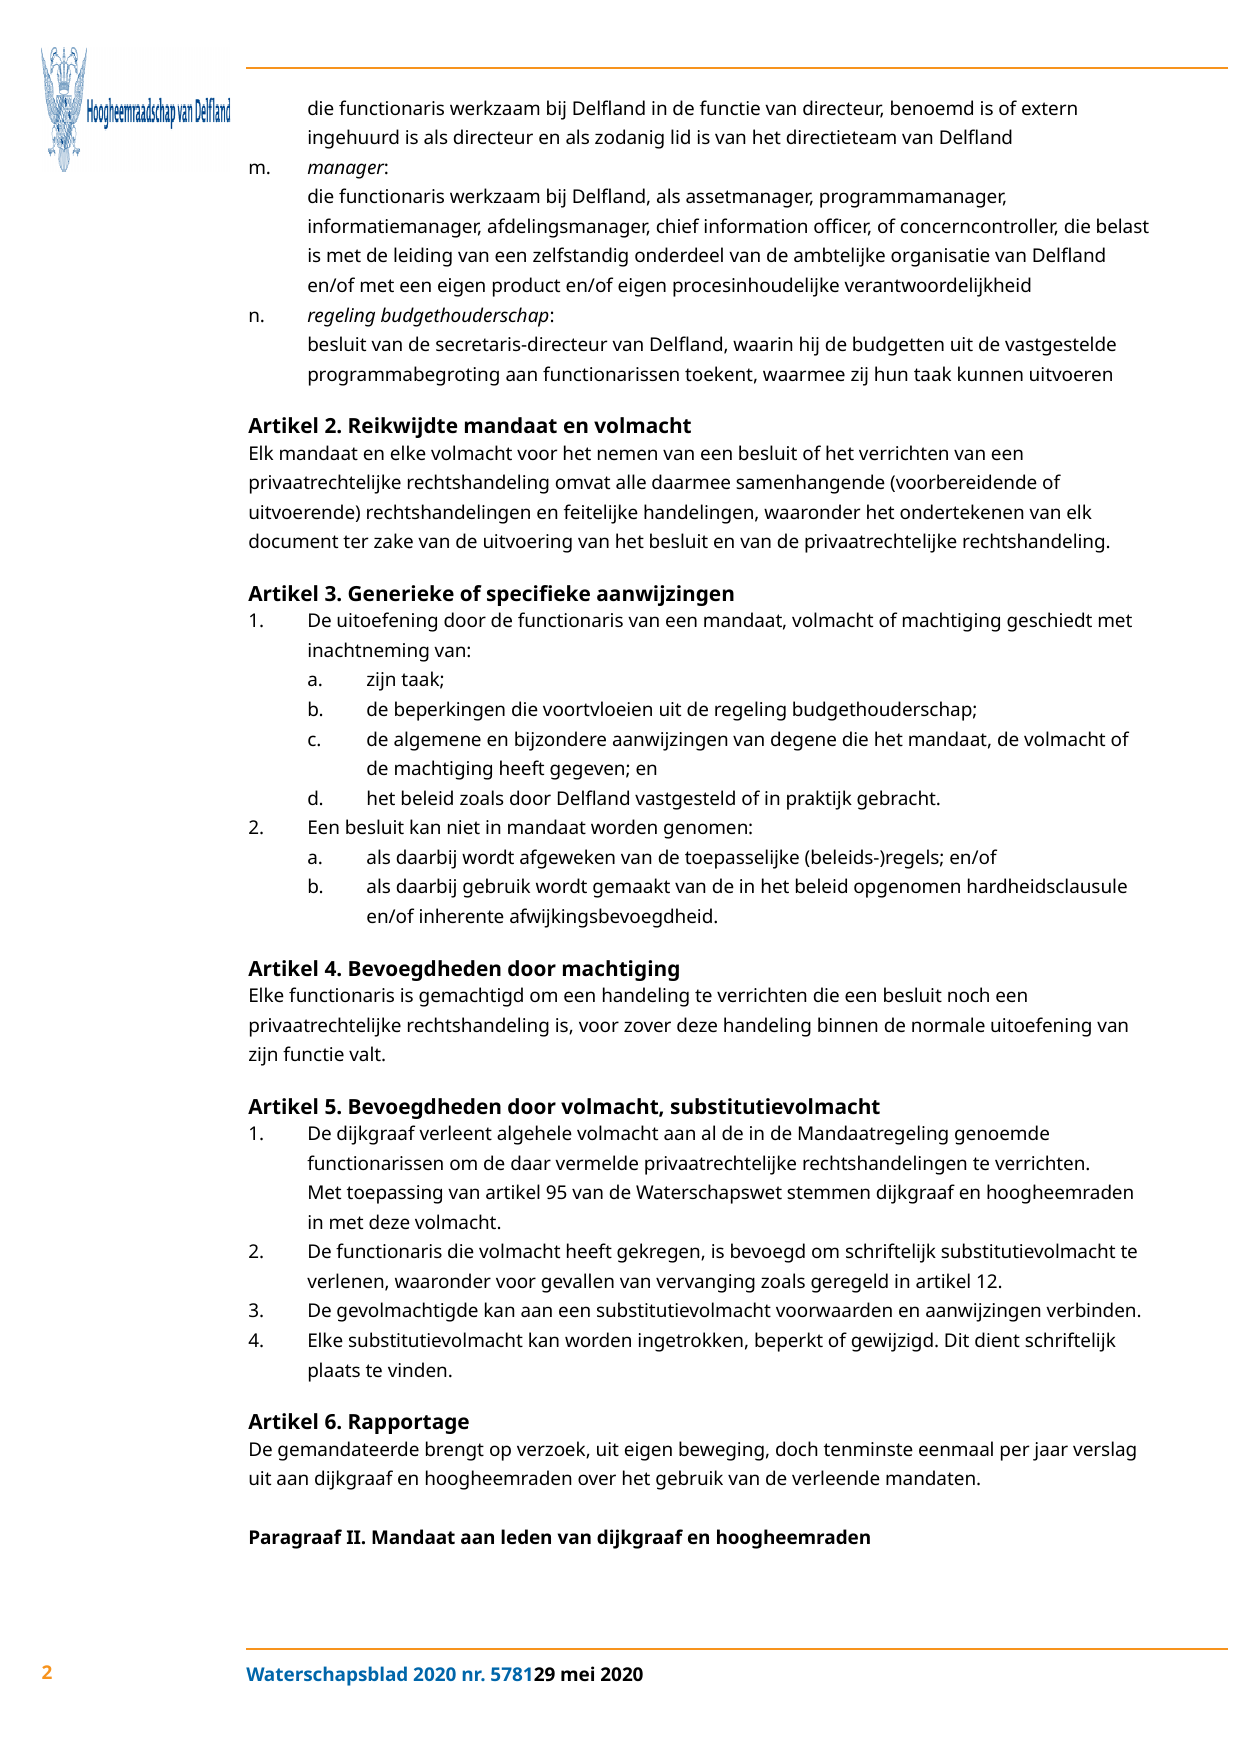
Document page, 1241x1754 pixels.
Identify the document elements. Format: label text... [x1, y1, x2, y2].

list de beperkingen die voortvloeien uit de regeling budgethouderschap; [307, 696, 1152, 722]
text Elk mandaat en elke volmacht voor het nemen van een besluit of het verrichten van een privaatrechtelijke rechtshandeling omvat alle daarmee samenhangende (voorbereidende of uitvoerende) rechtshandelingen en feitelijke handelingen, waaronder het ondertekenen van elk document ter zake van de uitvoering van het besluit en van de privaatrechtelijke rechtshandeling. [248, 440, 1152, 554]
list Met toepassing van artikel 95 van de Waterschapswet stemmen dijkgraaf en hoogheemraden in met deze volmacht. [248, 1179, 1152, 1235]
list die functionaris werkzaam bij Delfland in de functie van directeur, benoemd is of extern ingehuurd is als directeur en als zodanig lid is van het directieteam van Delfland [248, 95, 1152, 150]
list als daarbij wordt afgeweken van de toepasselijke (beleids-)regels; en/of [307, 844, 1152, 870]
text Artikel 3. Generieke of specifieke aanwijzingen [248, 579, 1152, 607]
list het beleid zoals door Delfland vastgesteld of in praktijk gebracht. [307, 785, 1152, 811]
text Artikel 2. Reikwijdte mandaat en volmacht [248, 411, 1152, 440]
list manager: [248, 154, 1152, 180]
picture [41, 47, 231, 172]
list Elke substitutievolmacht kan worden ingetrokken, beperkt of gewijzigd. Dit dient schriftelijk plaats te vinden. [248, 1327, 1152, 1383]
list regeling budgethouderschap: [248, 302, 1152, 328]
list De uitoefening door de functionaris van een mandaat, volmacht of machtiging geschiedt met inachtneming van: [248, 607, 1152, 663]
list De dijkgraaf verleent algehele volmacht aan al de in de Mandaatregeling genoemde functionarissen om de daar vermelde privaatrechtelijke rechtshandelingen te verrichten. [248, 1120, 1152, 1176]
text Artikel 5. Bevoegdheden door volmacht, substitutievolmacht [248, 1092, 1152, 1120]
text Paragraaf II. Mandaat aan leden van dijkgraaf en hoogheemraden [248, 1524, 1152, 1550]
text Artikel 6. Rapportage [248, 1407, 1152, 1436]
list die functionaris werkzaam bij Delfland, als assetmanager, programmamanager, informatiemanager, afdelingsmanager, chief information officer, of concerncontroller, die belast is met de leiding van een zelfstandig onderdeel van de ambtelijke organisatie van Delfland en/of met een eigen product en/of eigen procesinhoudelijke verantwoordelijkheid [248, 183, 1152, 298]
list De gevolmachtigde kan aan een substitutievolmacht voorwaarden en aanwijzingen verbinden. [248, 1298, 1152, 1323]
list de algemene en bijzondere aanwijzingen van degene die het mandaat, de volmacht of de machtiging heeft gegeven; en [307, 726, 1152, 781]
text Artikel 4. Bevoegdheden door machtiging [248, 954, 1152, 982]
list als daarbij gebruik wordt gemaakt van de in het beleid opgenomen hardheidsclausule en/of inherente afwijkingsbevoegdheid. [307, 874, 1152, 929]
list besluit van de secretaris-directeur van Delfland, waarin hij de budgetten uit de vastgestelde programmabegroting aan functionarissen toekent, waarmee zij hun taak kunnen uitvoeren [248, 331, 1152, 387]
list Een besluit kan niet in mandaat worden genomen: [248, 814, 1152, 840]
list zijn taak; [307, 667, 1152, 692]
list De functionaris die volmacht heeft gekregen, is bevoegd om schriftelijk substitutievolmacht te verlenen, waaronder voor gevallen van vervanging zoals geregeld in artikel 12. [248, 1238, 1152, 1294]
text Elke functionaris is gemachtigd om een handeling te verrichten die een besluit noch een privaatrechtelijke rechtshandeling is, voor zover deze handeling binnen de normale uitoefening van zijn functie valt. [248, 982, 1152, 1067]
text De gemandateerde brengt op verzoek, uit eigen beweging, doch tenminste eenmaal per jaar verslag uit aan dijkgraaf en hoogheemraden over het gebruik van de verleende mandaten. [248, 1436, 1152, 1491]
